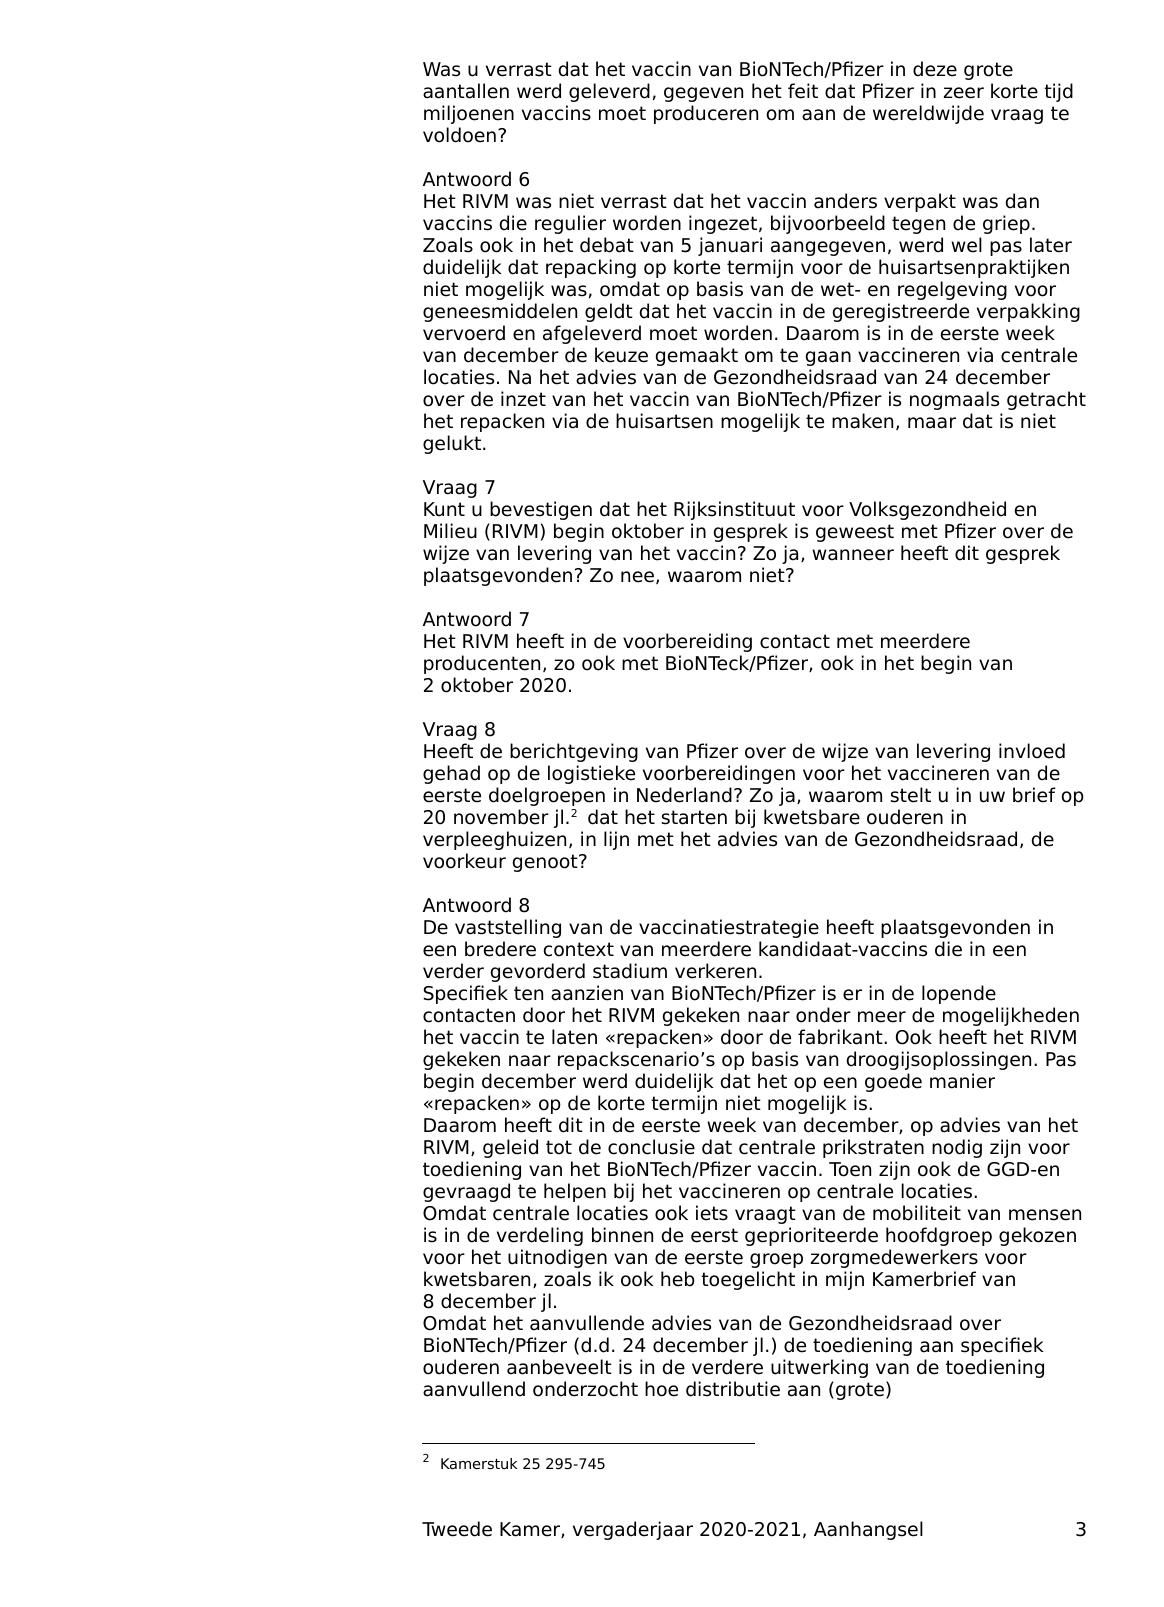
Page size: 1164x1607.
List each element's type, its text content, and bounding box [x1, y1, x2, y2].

text Kunt u bevestigen dat het Rijksinstituut voor Volksgezondheid en Milieu (RIVM) begin oktober in gesprek is geweest met Pfizer over de wijze van levering van het vaccin? Zo ja, wanneer heeft dit gesprek plaatsgevonden? Zo nee, waarom niet? [422, 499, 1087, 587]
text De vaststelling van de vaccinatiestrategie heeft plaatsgevonden in een bredere context van meerdere kandidaat-vaccins die in een verder gevorderd stadium verkeren. [422, 917, 1087, 983]
text Heeft de berichtgeving van Pfizer over de wijze van levering invloed gehad op de logistieke voorbereidingen voor het vaccineren van de eerste doelgroepen in Nederland? Zo ja, waarom stelt u in uw brief op 20 november jl. dat het starten bij kwetsbare ouderen in verpleeghuizen, in lijn met het advies van de Gezondheidsraad, de voorkeur genoot? [422, 741, 1087, 873]
text Antwoord 8 [422, 895, 1087, 917]
text Antwoord 6 [422, 169, 1087, 191]
text Kamerstuk 25 295-745 [422, 1452, 1087, 1474]
text Het RIVM heeft in de voorbereiding contact met meerdere producenten, zo ook met BioNTeck/Pfizer, ook in het begin van 2 oktober 2020. [422, 631, 1087, 697]
text Het RIVM was niet verrast dat het vaccin anders verpakt was dan vaccins die regulier worden ingezet, bijvoorbeeld tegen de griep. Zoals ook in het debat van 5 januari aangegeven, werd wel pas later duidelijk dat repacking op korte termijn voor de huisartsenpraktijken niet mogelijk was, omdat op basis van de wet- en regelgeving voor geneesmiddelen geldt dat het vaccin in de geregistreerde verpakking vervoerd en afgeleverd moet worden. Daarom is in de eerste week van december de keuze gemaakt om te gaan vaccineren via centrale locaties. Na het advies van de Gezondheidsraad van 24 december over de inzet van het vaccin van BioNTech/Pfizer is nogmaals getracht het repacken via de huisartsen mogelijk te maken, maar dat is niet gelukt. [422, 191, 1087, 455]
text Antwoord 7 [422, 609, 1087, 631]
text Vraag 8 [422, 719, 1087, 741]
text Daarom heeft dit in de eerste week van december, op advies van het RIVM, geleid tot de conclusie dat centrale prikstraten nodig zijn voor toediening van het BioNTech/Pfizer vaccin. Toen zijn ook de GGD-en gevraagd te helpen bij het vaccineren op centrale locaties. [422, 1115, 1087, 1203]
text Omdat het aanvullende advies van de Gezondheidsraad over BioNTech/Pfizer (d.d. 24 december jl.) de toediening aan specifiek ouderen aanbeveelt is in de verdere uitwerking van de toediening aanvullend onderzocht hoe distributie aan (grote) [422, 1313, 1087, 1401]
text Vraag 7 [422, 477, 1087, 499]
text Specifiek ten aanzien van BioNTech/Pfizer is er in de lopende contacten door het RIVM gekeken naar onder meer de mogelijkheden het vaccin te laten «repacken» door de fabrikant. Ook heeft het RIVM gekeken naar repackscenario’s op basis van droogijsoplossingen. Pas begin december werd duidelijk dat het op een goede manier «repacken» op de korte termijn niet mogelijk is. [422, 983, 1087, 1115]
text Omdat centrale locaties ook iets vraagt van de mobiliteit van mensen is in de verdeling binnen de eerst geprioriteerde hoofdgroep gekozen voor het uitnodigen van de eerste groep zorgmedewerkers voor kwetsbaren, zoals ik ook heb toegelicht in mijn Kamerbrief van 8 december jl. [422, 1203, 1087, 1313]
text Was u verrast dat het vaccin van BioNTech/Pfizer in deze grote aantallen werd geleverd, gegeven het feit dat Pfizer in zeer korte tijd miljoenen vaccins moet produceren om aan de wereldwijde vraag te voldoen? [422, 59, 1087, 147]
